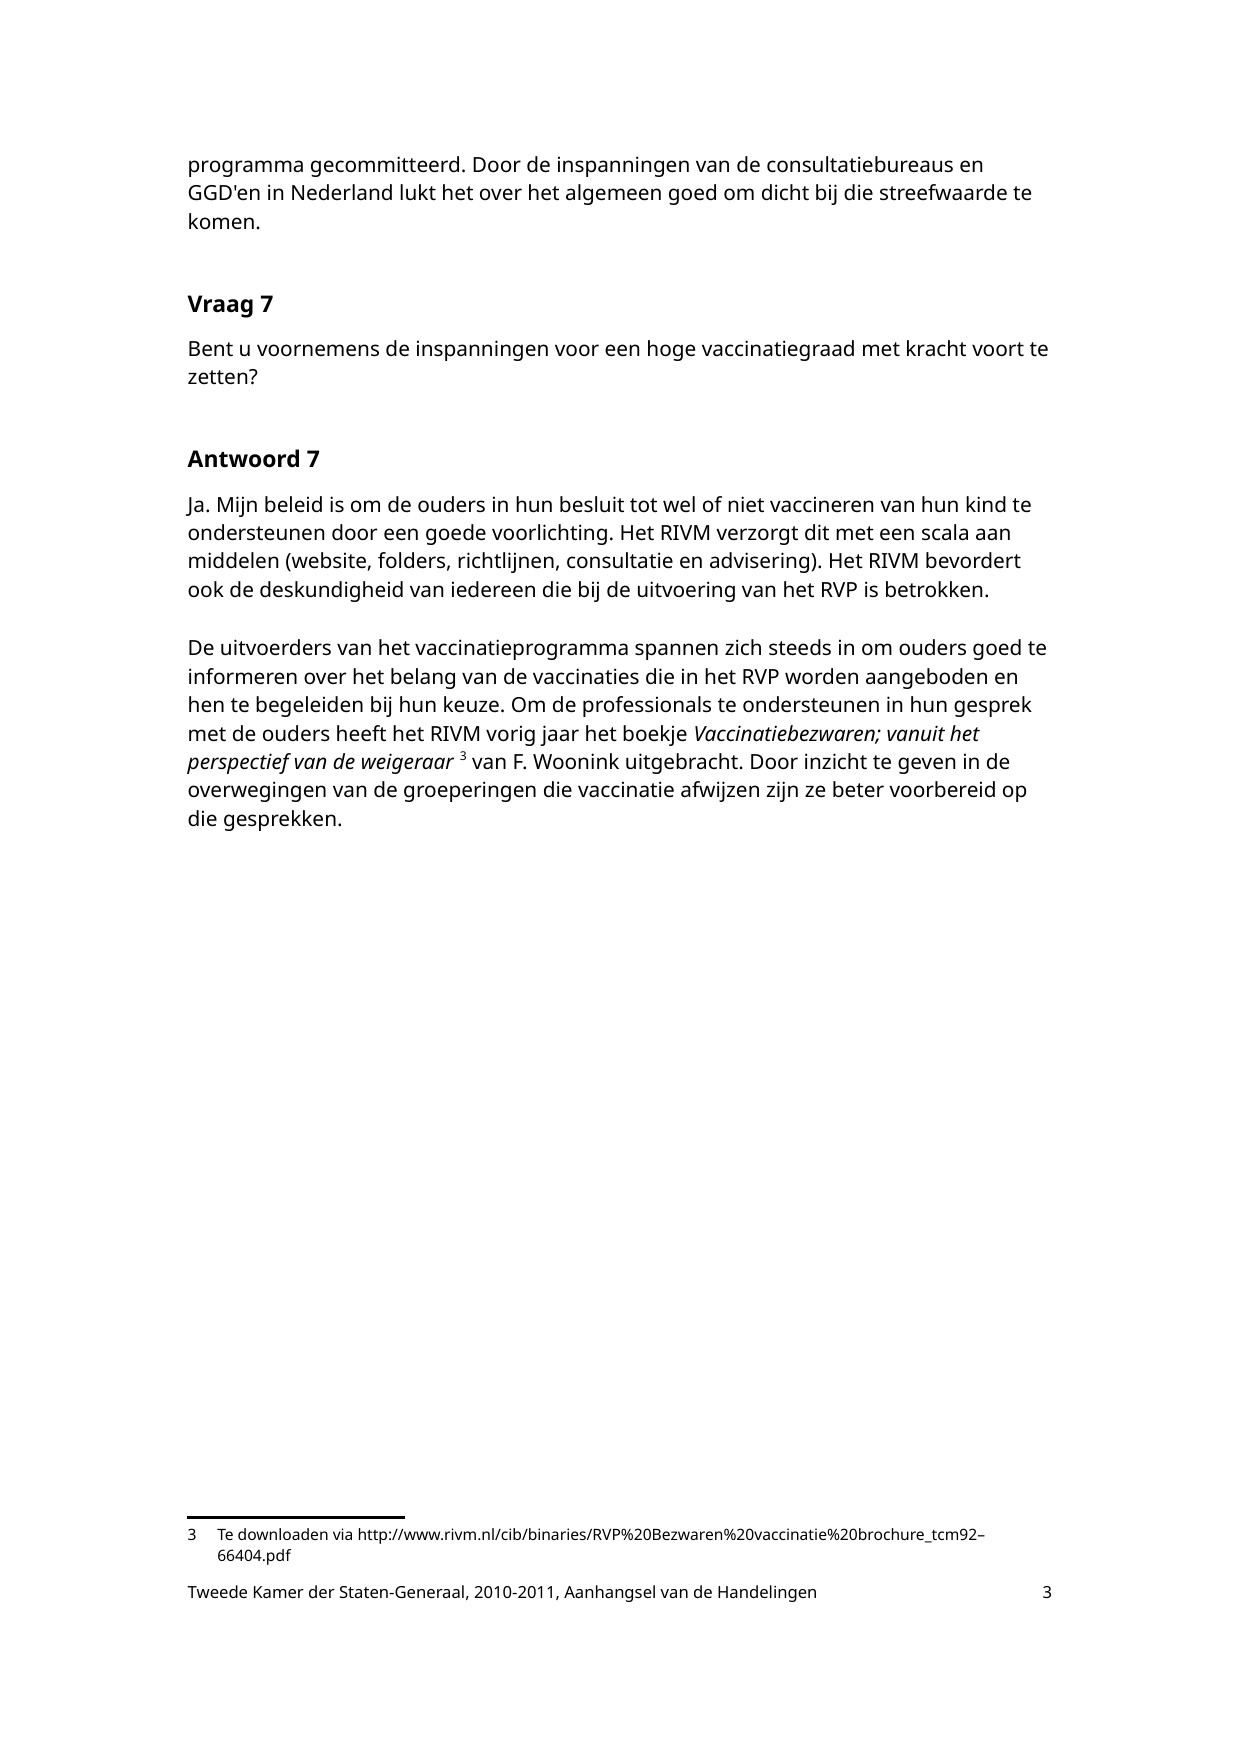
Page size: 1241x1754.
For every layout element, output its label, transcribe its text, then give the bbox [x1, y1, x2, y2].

subtitle Vraag 7 [187, 288, 1053, 319]
text Bent u voornemens de inspanningen voor een hoge vaccinatiegraad met kracht voort te zetten? [187, 334, 1053, 391]
text De uitvoerders van het vaccinatieprogramma spannen zich steeds in om ouders goed te informeren over het belang van de vaccinaties die in het RVP worden aangeboden en hen te begeleiden bij hun keuze. Om de professionals te ondersteunen in hun gesprek met de ouders heeft het RIVM vorig jaar het boekje Vaccinatiebezwaren; vanuit het perspectief van de weigeraar van F. Woonink uitgebracht. Door inzicht te geven in de overwegingen van de groeperingen die vaccinatie afwijzen zijn ze beter voorbereid op die gesprekken. [187, 633, 1053, 832]
text Ja. Mijn beleid is om de ouders in hun besluit tot wel of niet vaccineren van hun kind te ondersteunen door een goede voorlichting. Het RIVM verzorgt dit met een scala aan middelen (website, folders, richtlijnen, consultatie en advisering). Het RIVM bevordert ook de deskundigheid van iedereen die bij de uitvoering van het RVP is betrokken. [187, 490, 1053, 603]
subtitle Antwoord 7 [187, 443, 1053, 475]
text programma gecommitteerd. Door de inspanningen van de consultatiebureaus en GGD'en in Nederland lukt het over het algemeen goed om dicht bij die streefwaarde te komen. [187, 150, 1053, 235]
text Te downloaden via http://www.rivm.nl/cib/binaries/RVP%20Bezwaren%20vaccinatie%20brochure_tcm92–66404.pdf [187, 1509, 1053, 1566]
